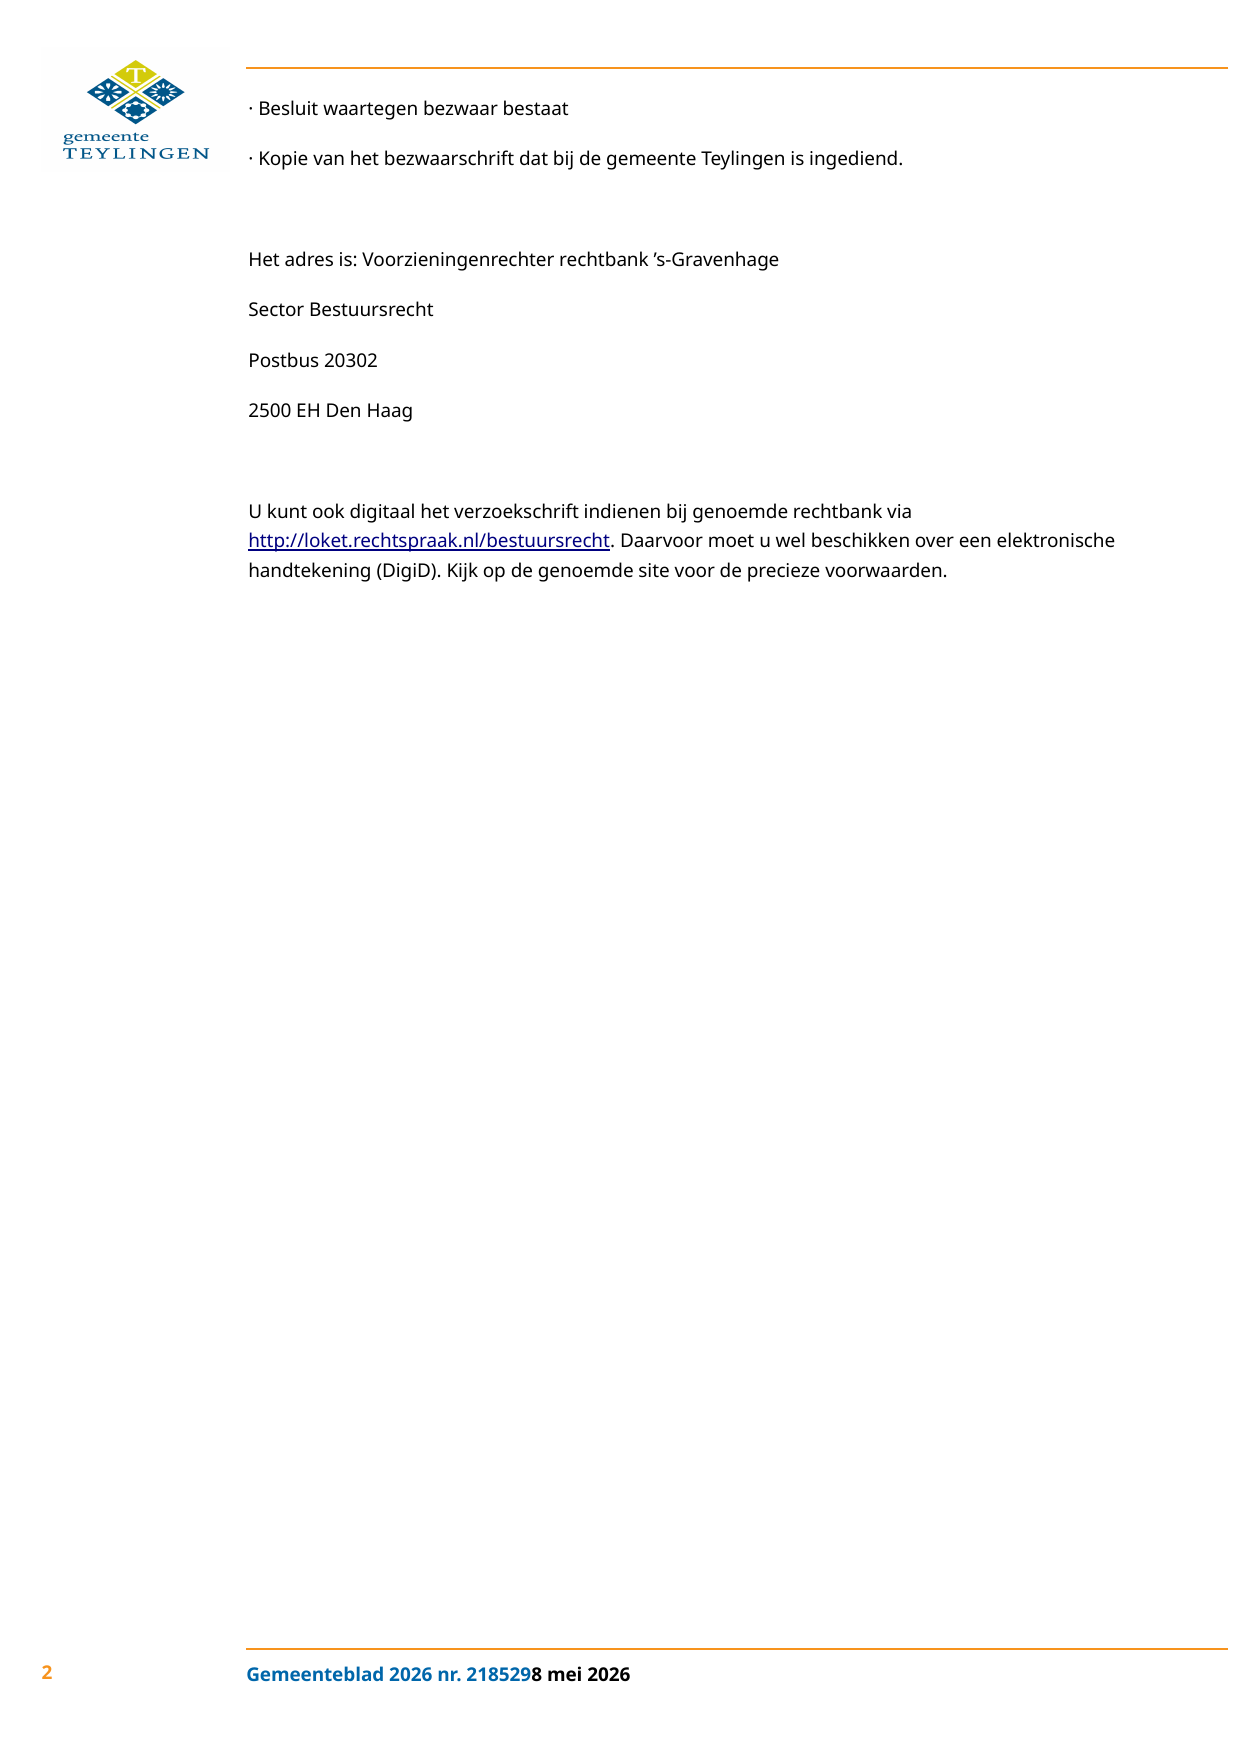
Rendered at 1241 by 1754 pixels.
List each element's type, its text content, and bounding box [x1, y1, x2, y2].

text 2500 EH Den Haag [248, 397, 1152, 423]
text Sector Bestuursrecht [248, 296, 1152, 322]
text · Besluit waartegen bezwaar bestaat [248, 95, 1152, 121]
text U kunt ook digitaal het verzoekschrift indienen bij genoemde rechtbank via http://loket.rechtspraak.nl/bestuursrecht. Daarvoor moet u wel beschikken over een elektronische handtekening (DigiD). Kijk op de genoemde site voor de precieze voorwaarden. [248, 498, 1152, 583]
text Het adres is: Voorzieningenrechter rechtbank ’s-Gravenhage [248, 246, 1152, 272]
text · Kopie van het bezwaarschrift dat bij de gemeente Teylingen is ingediend. [248, 145, 1152, 171]
text Postbus 20302 [248, 347, 1152, 373]
picture [41, 47, 231, 172]
